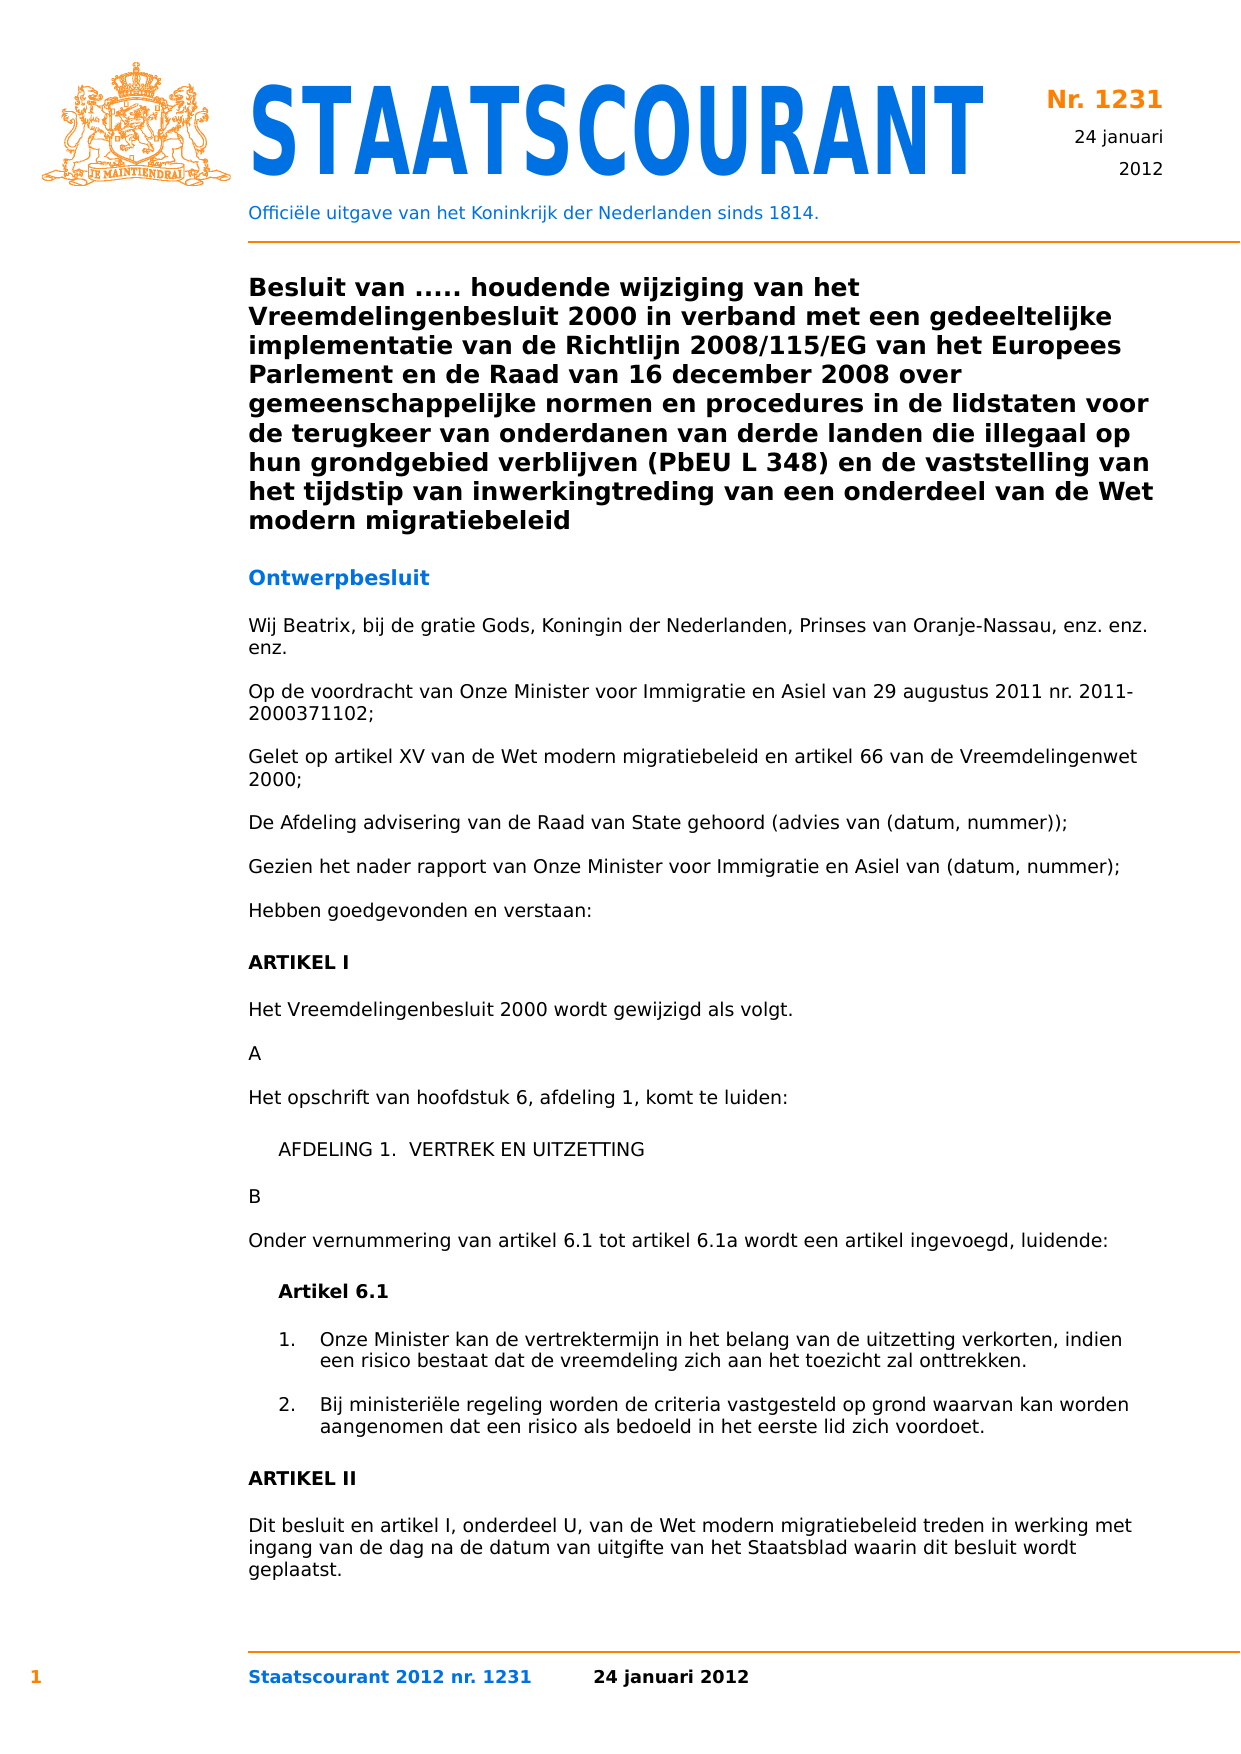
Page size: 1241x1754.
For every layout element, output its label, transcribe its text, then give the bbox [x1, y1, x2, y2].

table_header [25, 62, 248, 241]
subtitle Ontwerpbesluit [248, 566, 1163, 590]
text Hebben goedgevonden en verstaan: [248, 900, 1163, 922]
text Het opschrift van hoofdstuk 6, afdeling 1, komt te luiden: [248, 1087, 1163, 1109]
table_cell 2012 [998, 153, 1240, 203]
text 2. Bij ministeriële regeling worden de criteria vastgesteld op grond waarvan kan worden aangenomen dat een risico als bedoeld in het eerste lid zich voordoet. [278, 1394, 1163, 1438]
text Onder vernummering van artikel 6.1 tot artikel 6.1a wordt een artikel ingevoegd, luidende: [248, 1229, 1163, 1251]
text B [248, 1186, 1163, 1208]
text Wij Beatrix, bij de gratie Gods, Koningin der Nederlanden, Prinses van Oranje-Nassau, enz. enz. enz. [248, 615, 1163, 659]
table_cell 24 januari [998, 121, 1240, 153]
subtitle ARTIKEL II [248, 1468, 1163, 1490]
text 1. Onze Minister kan de vertrektermijn in het belang van de uitzetting verkorten, indien een risico bestaat dat de vreemdeling zich aan het toezicht zal onttrekken. [278, 1328, 1163, 1372]
subtitle Artikel 6.1 [278, 1281, 1163, 1303]
subtitle Besluit van ..... houdende wijziging van het Vreemdelingenbesluit 2000 in verband met een gedeeltelijke implementatie van de Richtlijn 2008/115/EG van het Europees Parlement en de Raad van 16 december 2008 over gemeenschappelijke normen en procedures in de lidstaten voor de terugkeer van onderdanen van derde landen die illegaal op hun grondgebied verblijven (PbEU L 348) en de vaststelling van het tijdstip van inwerkingtreding van een onderdeel van de Wet modern migratiebeleid [248, 273, 1163, 536]
text A [248, 1043, 1163, 1065]
subtitle AFDELING 1. VERTREK EN UITZETTING [278, 1139, 1163, 1161]
text Gezien het nader rapport van Onze Minister voor Immigratie en Asiel van (datum, nummer); [248, 856, 1163, 878]
text Gelet op artikel XV van de Wet modern migratiebeleid en artikel 66 van de Vreemdelingenwet 2000; [248, 746, 1163, 790]
text Op de voordracht van Onze Minister voor Immigratie en Asiel van 29 augustus 2011 nr. 2011-2000371102; [248, 681, 1163, 724]
text De Afdeling advisering van de Raad van State gehoord (advies van (datum, nummer)); [248, 812, 1163, 834]
text Dit besluit en artikel I, onderdeel U, van de Wet modern migratiebeleid treden in werking met ingang van de dag na de datum van uitgifte van het Staatsblad waarin dit besluit wordt geplaatst. [248, 1515, 1163, 1581]
table_header STAATSCOURANT [248, 62, 998, 203]
subtitle ARTIKEL I [248, 952, 1163, 974]
table_header Nr. 1231 [998, 62, 1240, 121]
text Het Vreemdelingenbesluit 2000 wordt gewijzigd als volgt. [248, 999, 1163, 1021]
picture [41, 62, 231, 186]
table_cell Officiële uitgave van het Koninkrijk der Nederlanden sinds 1814. [248, 203, 1240, 241]
